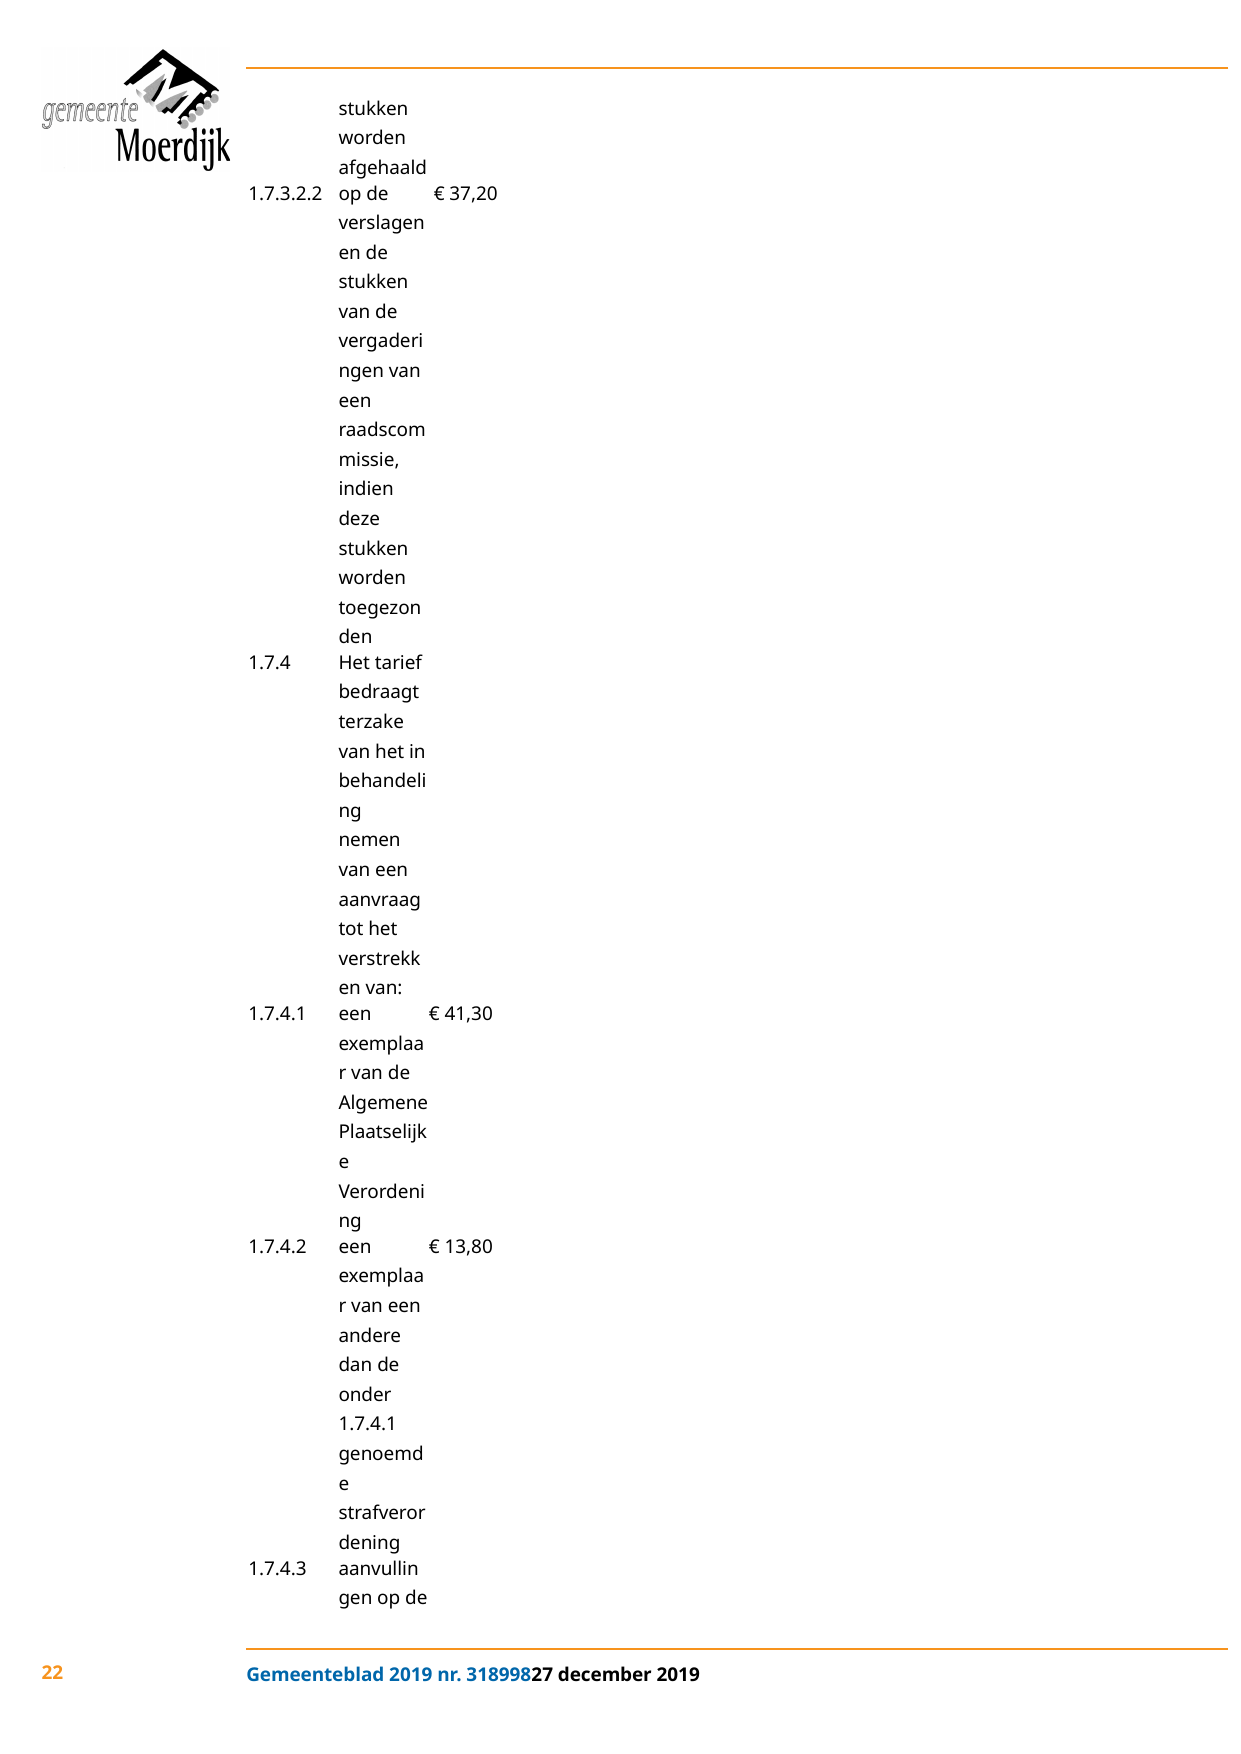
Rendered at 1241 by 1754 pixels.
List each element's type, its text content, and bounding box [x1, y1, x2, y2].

table_cell 1.7.3.2.2 [248, 180, 338, 649]
table_cell 1.7.4.2 [248, 1233, 338, 1555]
table_cell aanvullingen op de [338, 1555, 429, 1610]
table_cell [429, 95, 519, 180]
table_cell [248, 95, 338, 180]
table_cell € 37,20 [429, 180, 519, 649]
table_cell [429, 649, 519, 1000]
table_cell € 41,30 [429, 1000, 519, 1233]
picture [41, 47, 231, 172]
table_cell een exemplaar van de Algemene Plaatselijke Verordening [338, 1000, 429, 1233]
table_cell [429, 1555, 519, 1610]
table_cell 1.7.4.1 [248, 1000, 338, 1233]
table_cell 1.7.4.3 [248, 1555, 338, 1610]
table_cell stukken worden afgehaald [338, 95, 429, 180]
table_cell € 13,80 [429, 1233, 519, 1555]
table_cell Het tarief bedraagt terzake van het in behandeling nemen van een aanvraag tot het verstrekken van: [338, 649, 429, 1000]
table_cell op de verslagen en de stukken van de vergaderingen van een raadscommissie, indien deze stukken worden toegezonden [338, 180, 429, 649]
table_cell een exemplaar van een andere dan de onder 1.7.4.1 genoemde strafverordening [338, 1233, 429, 1555]
table_cell 1.7.4 [248, 649, 338, 1000]
